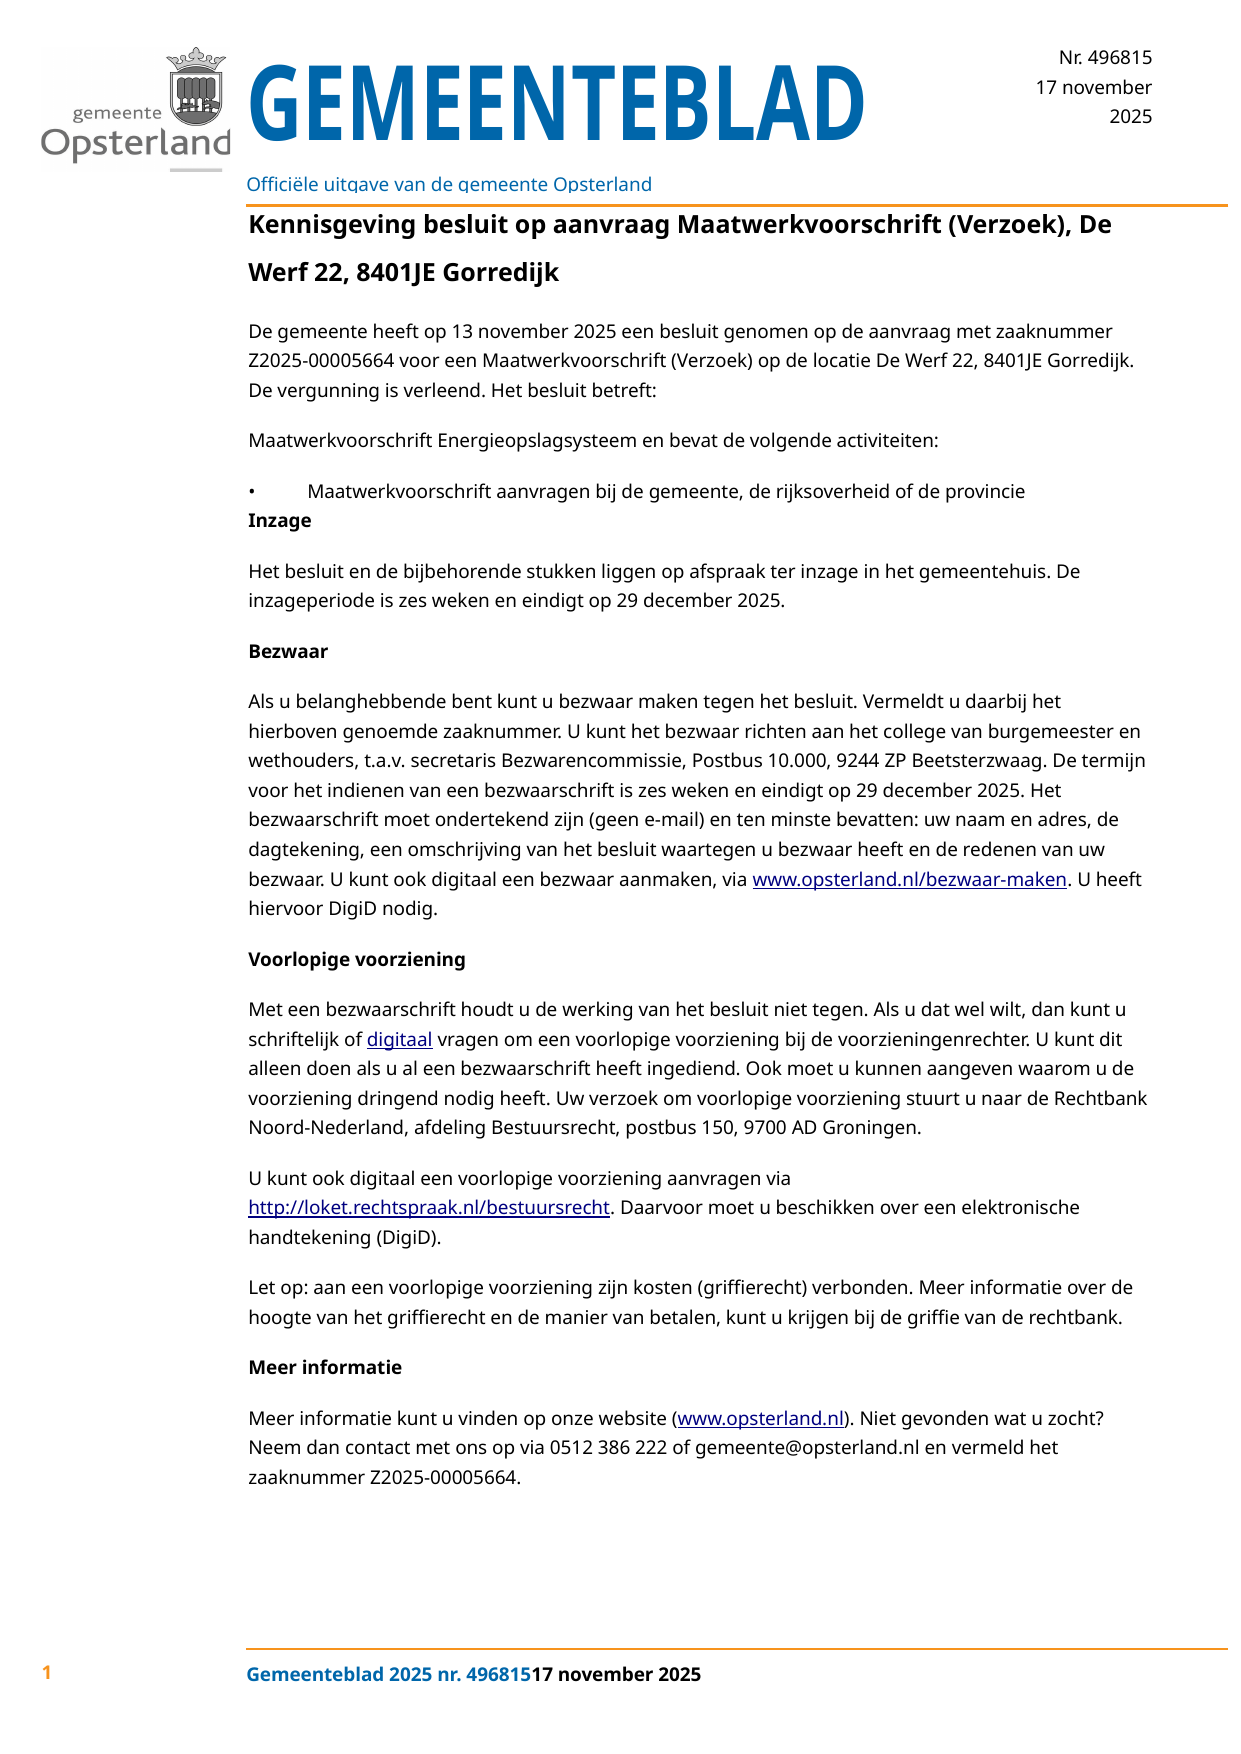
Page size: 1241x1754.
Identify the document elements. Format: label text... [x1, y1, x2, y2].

text Kennisgeving besluit op aanvraag Maatwerkvoorschrift (Verzoek), De Werf 22, 8401JE Gorredijk [248, 207, 1152, 288]
text Inzage [248, 507, 1152, 533]
text Voorlopige voorziening [248, 946, 1152, 972]
text U kunt ook digitaal een voorlopige voorziening aanvragen via http://loket.rechtspraak.nl/bestuursrecht. Daarvoor moet u beschikken over een elektronische handtekening (DigiD). [248, 1165, 1152, 1250]
text Met een bezwaarschrift houdt u de werking van het besluit niet tegen. Als u dat wel wilt, dan kunt u schriftelijk of digitaal vragen om een voorlopige voorziening bij de voorzieningenrechter. U kunt dit alleen doen als u al een bezwaarschrift heeft ingediend. Ook moet u kunnen aangeven waarom u de voorziening dringend nodig heeft. Uw verzoek om voorlopige voorziening stuurt u naar de Rechtbank Noord-Nederland, afdeling Bestuursrecht, postbus 150, 9700 AD Groningen. [248, 996, 1152, 1140]
text Het besluit en de bijbehorende stukken liggen op afspraak ter inzage in het gemeentehuis. De inzageperiode is zes weken en eindigt op 29 december 2025. [248, 558, 1152, 613]
list Maatwerkvoorschrift aanvragen bij de gemeente, de rijksoverheid of de provincie [248, 478, 1152, 504]
text De gemeente heeft op 13 november 2025 een besluit genomen op de aanvraag met zaaknummer Z2025-00005664 voor een Maatwerkvoorschrift (Verzoek) op de locatie De Werf 22, 8401JE Gorredijk. De vergunning is verleend. Het besluit betreft: [248, 318, 1152, 403]
text Meer informatie kunt u vinden op onze website (www.opsterland.nl). Niet gevonden wat u zocht? Neem dan contact met ons op via 0512 386 222 of gemeente@opsterland.nl en vermeld het zaaknummer Z2025-00005664. [248, 1405, 1152, 1490]
text Let op: aan een voorlopige voorziening zijn kosten (griffierecht) verbonden. Meer informatie over de hoogte van het griffierecht en de manier van betalen, kunt u krijgen bij de griffie van de rechtbank. [248, 1274, 1152, 1330]
text Bezwaar [248, 638, 1152, 664]
text Als u belanghebbende bent kunt u bezwaar maken tegen het besluit. Vermeldt u daarbij het hierboven genoemde zaaknummer. U kunt het bezwaar richten aan het college van burgemeester en wethouders, t.a.v. secretaris Bezwarencommissie, Postbus 10.000, 9244 ZP Beetsterzwaag. De termijn voor het indienen van een bezwaarschrift is zes weken en eindigt op 29 december 2025. Het bezwaarschrift moet ondertekend zijn (geen e-mail) en ten minste bevatten: uw naam en adres, de dagtekening, een omschrijving van het besluit waartegen u bezwaar heeft en de redenen van uw bezwaar. U kunt ook digitaal een bezwaar aanmaken, via www.opsterland.nl/bezwaar-maken. U heeft hiervoor DigiD nodig. [248, 688, 1152, 921]
text Meer informatie [248, 1354, 1152, 1380]
text Maatwerkvoorschrift Energieopslagsysteem en bevat de volgende activiteiten: [248, 427, 1152, 453]
picture [41, 47, 231, 172]
